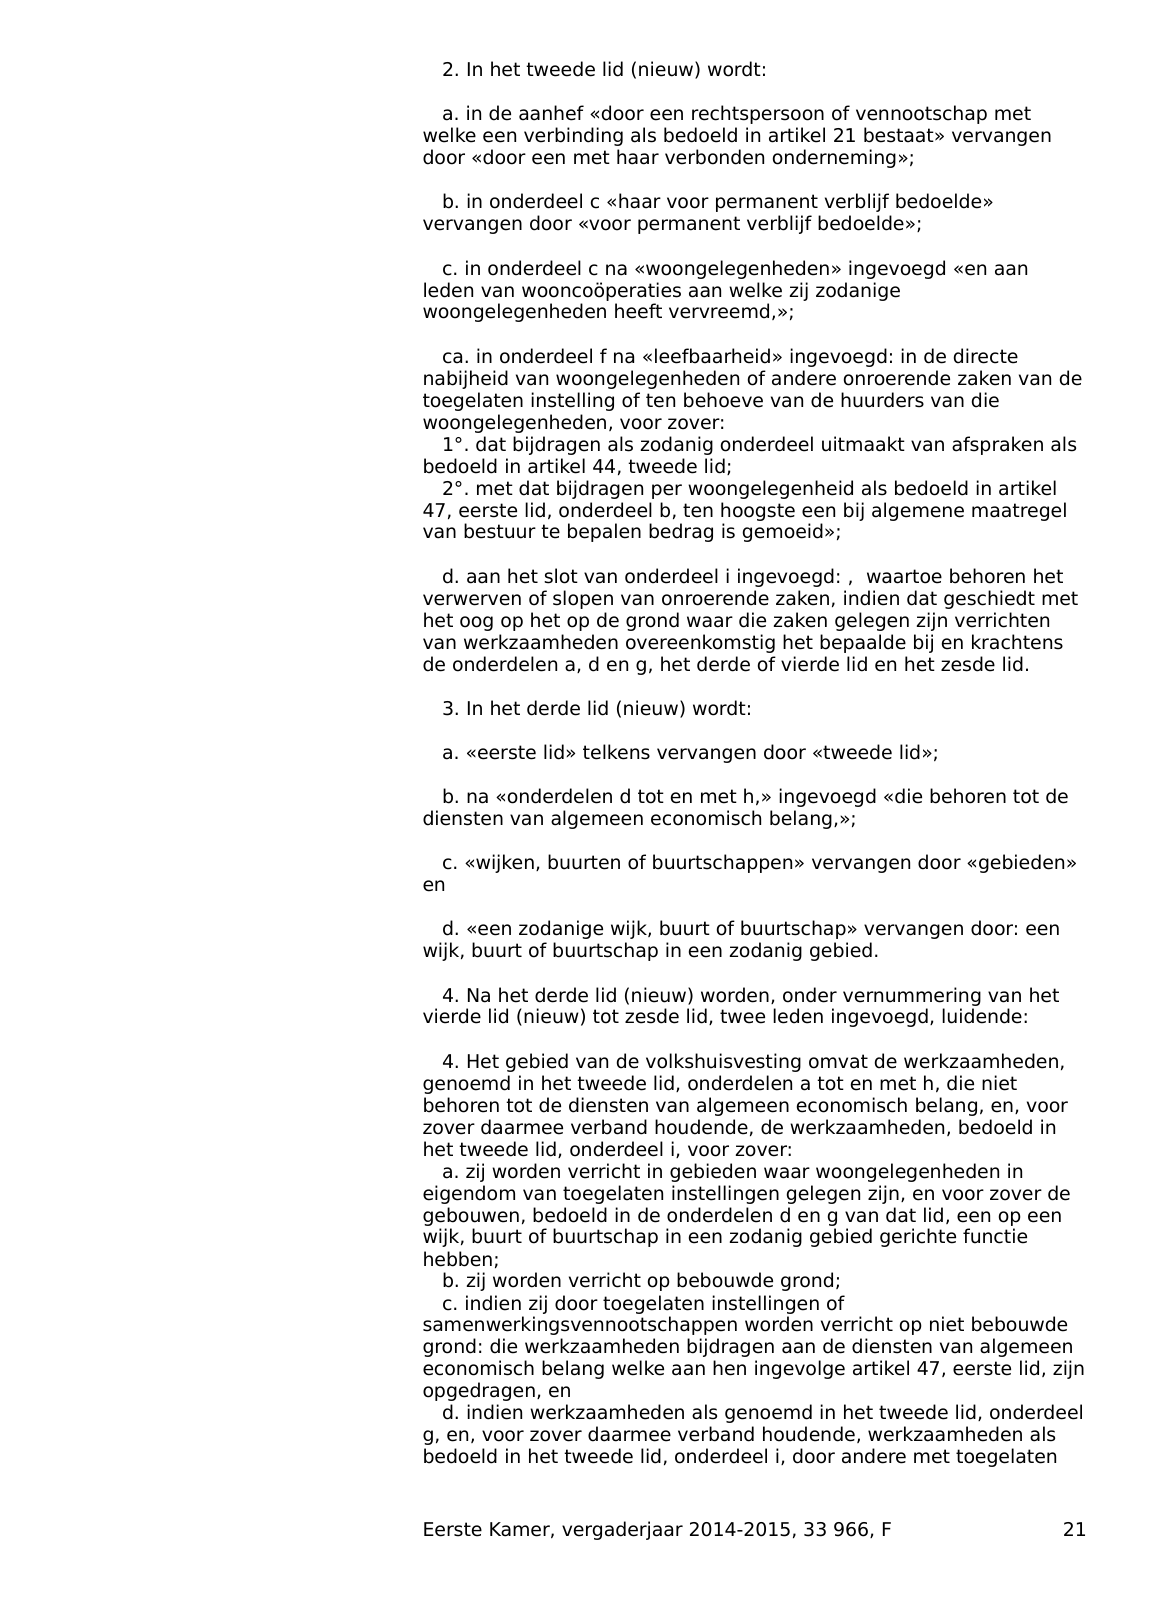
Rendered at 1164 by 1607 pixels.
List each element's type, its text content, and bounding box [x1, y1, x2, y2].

text 4. Na het derde lid (nieuw) worden, onder vernummering van het vierde lid (nieuw) tot zesde lid, twee leden ingevoegd, luidende: [422, 984, 1087, 1028]
text c. indien zij door toegelaten instellingen of samenwerkingsvennootschappen worden verricht op niet bebouwde grond: die werkzaamheden bijdragen aan de diensten van algemeen economisch belang welke aan hen ingevolge artikel 47, eerste lid, zijn opgedragen, en [422, 1292, 1087, 1402]
text d. aan het slot van onderdeel i ingevoegd: , waartoe behoren het verwerven of slopen van onroerende zaken, indien dat geschiedt met het oog op het op de grond waar die zaken gelegen zijn verrichten van werkzaamheden overeenkomstig het bepaalde bij en krachtens de onderdelen a, d en g, het derde of vierde lid en het zesde lid. [422, 566, 1087, 676]
text c. «wijken, buurten of buurtschappen» vervangen door «gebieden» en [422, 852, 1087, 896]
text a. zij worden verricht in gebieden waar woongelegenheden in eigendom van toegelaten instellingen gelegen zijn, en voor zover de gebouwen, bedoeld in de onderdelen d en g van dat lid, een op een wijk, buurt of buurtschap in een zodanig gebied gerichte functie hebben; [422, 1161, 1087, 1270]
text b. na «onderdelen d tot en met h,» ingevoegd «die behoren tot de diensten van algemeen economisch belang,»; [422, 786, 1087, 830]
text ca. in onderdeel f na «leefbaarheid» ingevoegd: in de directe nabijheid van woongelegenheden of andere onroerende zaken van de toegelaten instelling of ten behoeve van de huurders van die woongelegenheden, voor zover: [422, 346, 1087, 433]
text b. in onderdeel c «haar voor permanent verblijf bedoelde» vervangen door «voor permanent verblijf bedoelde»; [422, 191, 1087, 235]
text b. zij worden verricht op bebouwde grond; [422, 1270, 1087, 1292]
text c. in onderdeel c na «woongelegenheden» ingevoegd «en aan leden van wooncoöperaties aan welke zij zodanige woongelegenheden heeft vervreemd,»; [422, 257, 1087, 323]
text 4. Het gebied van de volkshuisvesting omvat de werkzaamheden, genoemd in het tweede lid, onderdelen a tot en met h, die niet behoren tot de diensten van algemeen economisch belang, en, voor zover daarmee verband houdende, de werkzaamheden, bedoeld in het tweede lid, onderdeel i, voor zover: [422, 1051, 1087, 1161]
text 1°. dat bijdragen als zodanig onderdeel uitmaakt van afspraken als bedoeld in artikel 44, tweede lid; [422, 433, 1087, 477]
text d. indien werkzaamheden als genoemd in het tweede lid, onderdeel g, en, voor zover daarmee verband houdende, werkzaamheden als bedoeld in het tweede lid, onderdeel i, door andere met toegelaten [422, 1402, 1087, 1468]
text a. in de aanhef «door een rechtspersoon of vennootschap met welke een verbinding als bedoeld in artikel 21 bestaat» vervangen door «door een met haar verbonden onderneming»; [422, 103, 1087, 169]
text 3. In het derde lid (nieuw) wordt: [422, 698, 1087, 720]
text 2°. met dat bijdragen per woongelegenheid als bedoeld in artikel 47, eerste lid, onderdeel b, ten hoogste een bij algemene maatregel van bestuur te bepalen bedrag is gemoeid»; [422, 477, 1087, 543]
text a. «eerste lid» telkens vervangen door «tweede lid»; [422, 742, 1087, 764]
text 2. In het tweede lid (nieuw) wordt: [422, 59, 1087, 81]
text d. «een zodanige wijk, buurt of buurtschap» vervangen door: een wijk, buurt of buurtschap in een zodanig gebied. [422, 918, 1087, 962]
